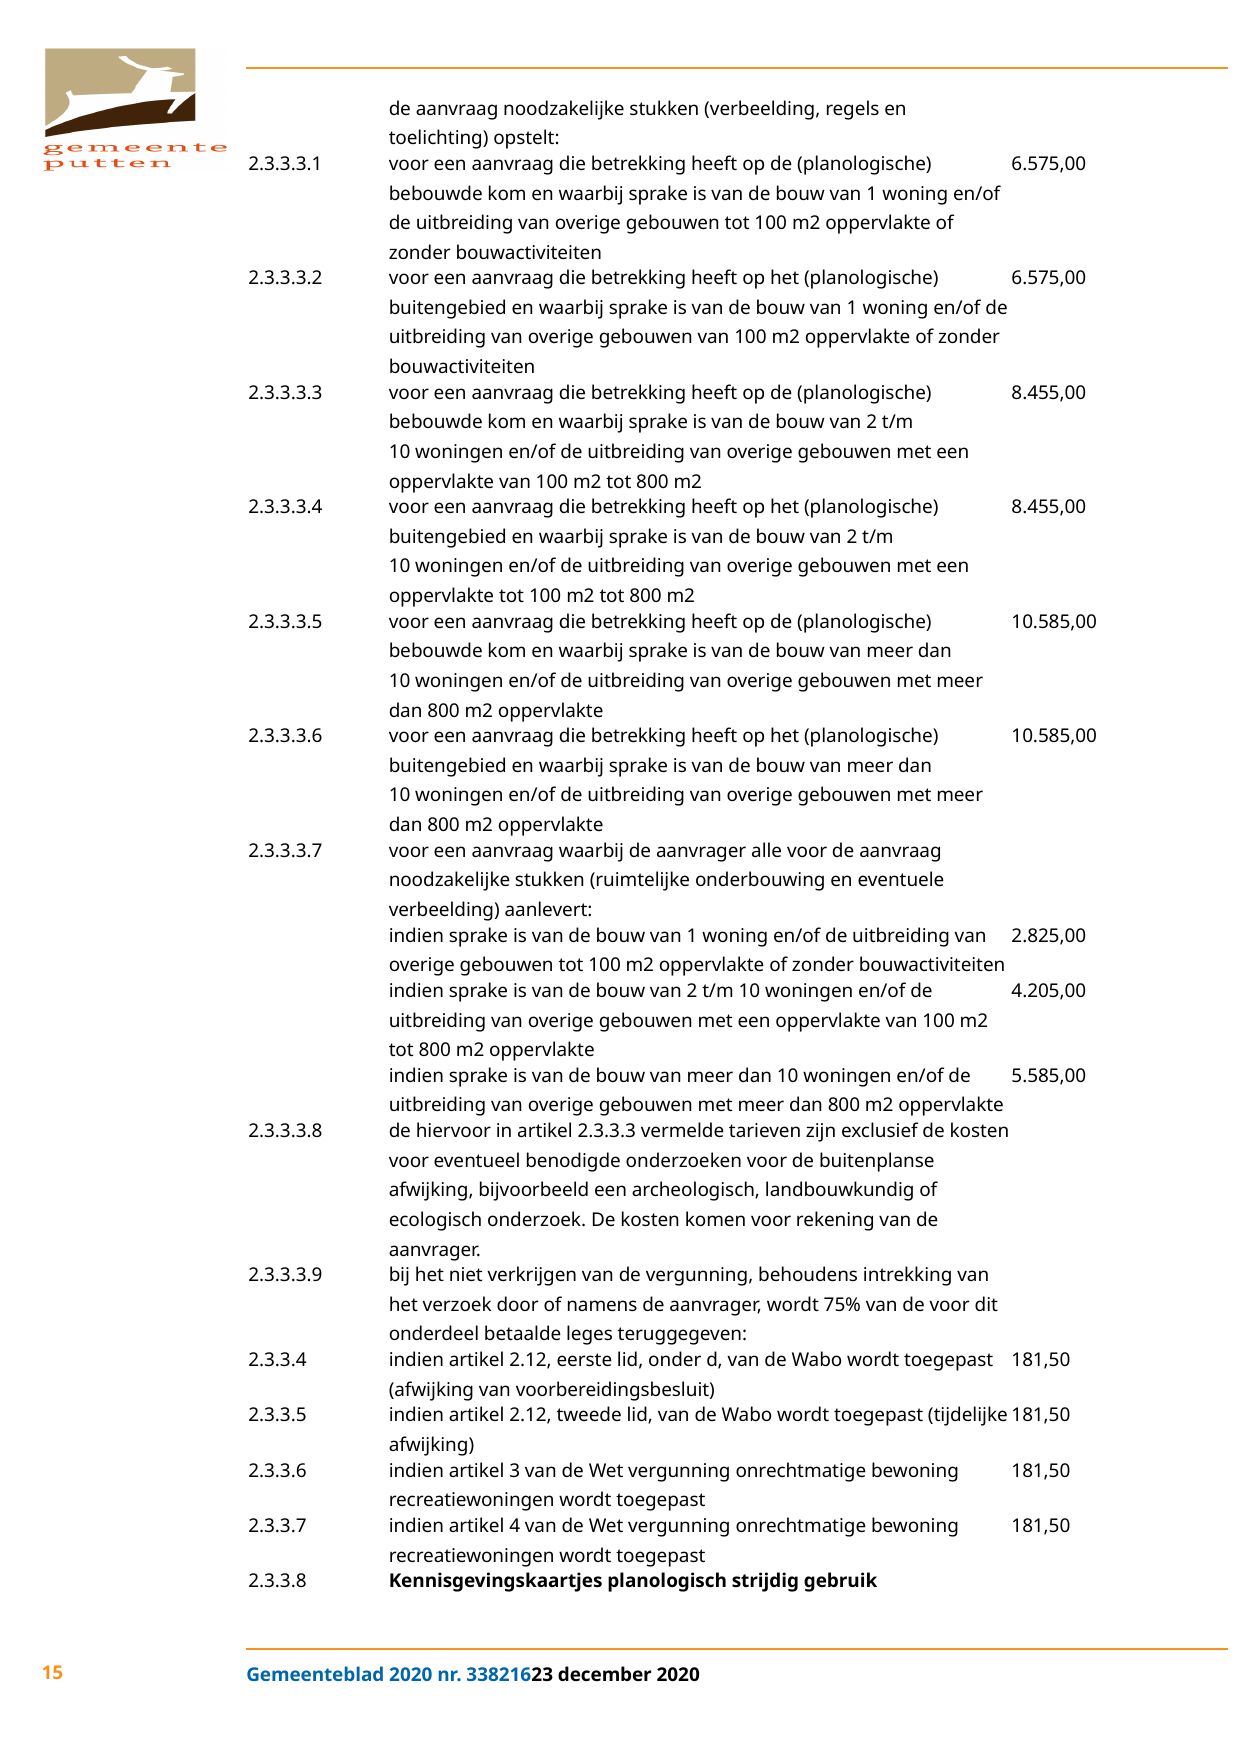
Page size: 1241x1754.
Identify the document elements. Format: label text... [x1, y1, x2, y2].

table_cell 2.3.3.7 [248, 1512, 388, 1568]
table_cell 181,50 [1011, 1512, 1152, 1568]
table_cell indien sprake is van de bouw van 2 t/m 10 woningen en/of de uitbreiding van overige gebouwen met een oppervlakte van 100 m2 tot 800 m2 oppervlakte [389, 977, 1011, 1062]
picture [41, 47, 231, 172]
table_cell 2.3.3.8 [248, 1568, 388, 1593]
table_cell 2.3.3.3.8 [248, 1118, 388, 1261]
table_cell voor een aanvraag die betrekking heeft op het (planologische) buitengebied en waarbij sprake is van de bouw van 1 woning en/of de uitbreiding van overige gebouwen van 100 m2 oppervlakte of zonder bouwactiviteiten [389, 265, 1011, 379]
table_cell indien sprake is van de bouw van meer dan 10 woningen en/of de uitbreiding van overige gebouwen met meer dan 800 m2 oppervlakte [389, 1062, 1011, 1117]
table_cell voor een aanvraag die betrekking heeft op het (planologische) buitengebied en waarbij sprake is van de bouw van meer dan 10 woningen en/of de uitbreiding van overige gebouwen met meer dan 800 m2 oppervlakte [389, 723, 1011, 837]
table_cell [1011, 837, 1152, 922]
table_cell 2.3.3.3.6 [248, 723, 388, 837]
table_cell voor een aanvraag waarbij de aanvrager alle voor de aanvraag noodzakelijke stukken (ruimtelijke onderbouwing en eventuele verbeelding) aanlevert: [389, 837, 1011, 922]
table_cell 10.585,00 [1011, 723, 1152, 837]
table_cell 2.3.3.3.3 [248, 379, 388, 493]
table_cell [1011, 1261, 1152, 1346]
table_cell indien artikel 2.12, tweede lid, van de Wabo wordt toegepast (tijdelijke afwijking) [389, 1402, 1011, 1457]
table_cell 2.3.3.5 [248, 1402, 388, 1457]
table_cell [248, 95, 388, 150]
table_cell 2.3.3.3.2 [248, 265, 388, 379]
table_cell bij het niet verkrijgen van de vergunning, behoudens intrekking van het verzoek door of namens de aanvrager, wordt 75% van de voor dit onderdeel betaalde leges teruggegeven: [389, 1261, 1011, 1346]
table_cell Kennisgevingskaartjes planologisch strijdig gebruik [389, 1568, 1011, 1593]
table_cell indien artikel 2.12, eerste lid, onder d, van de Wabo wordt toegepast (afwijking van voorbereidingsbesluit) [389, 1346, 1011, 1402]
table_cell 2.3.3.3.4 [248, 494, 388, 608]
table_cell 2.3.3.4 [248, 1346, 388, 1402]
table_cell 2.3.3.3.9 [248, 1261, 388, 1346]
table_cell 4.205,00 [1011, 977, 1152, 1062]
table_cell indien artikel 3 van de Wet vergunning onrechtmatige bewoning recreatiewoningen wordt toegepast [389, 1457, 1011, 1512]
table_cell [248, 1062, 388, 1117]
table_cell 5.585,00 [1011, 1062, 1152, 1117]
table_cell indien artikel 4 van de Wet vergunning onrechtmatige bewoning recreatiewoningen wordt toegepast [389, 1512, 1011, 1568]
table_cell de hiervoor in artikel 2.3.3.3 vermelde tarieven zijn exclusief de kosten voor eventueel benodigde onderzoeken voor de buitenplanse afwijking, bijvoorbeeld een archeologisch, landbouwkundig of ecologisch onderzoek. De kosten komen voor rekening van de aanvrager. [389, 1118, 1011, 1261]
table_cell 2.3.3.3.7 [248, 837, 388, 922]
table_cell [248, 922, 388, 977]
table_cell 6.575,00 [1011, 150, 1152, 264]
table_cell 8.455,00 [1011, 379, 1152, 493]
table_cell 2.3.3.3.5 [248, 608, 388, 722]
table_cell 181,50 [1011, 1457, 1152, 1512]
table_cell 2.3.3.6 [248, 1457, 388, 1512]
table_cell de aanvraag noodzakelijke stukken (verbeelding, regels en toelichting) opstelt: [389, 95, 1011, 150]
table_cell 6.575,00 [1011, 265, 1152, 379]
table_cell voor een aanvraag die betrekking heeft op de (planologische) bebouwde kom en waarbij sprake is van de bouw van 2 t/m 10 woningen en/of de uitbreiding van overige gebouwen met een oppervlakte van 100 m2 tot 800 m2 [389, 379, 1011, 493]
table_cell [248, 977, 388, 1062]
table_cell [1011, 95, 1152, 150]
table_cell [1011, 1118, 1152, 1261]
table_cell 181,50 [1011, 1346, 1152, 1402]
table_cell 8.455,00 [1011, 494, 1152, 608]
table_cell voor een aanvraag die betrekking heeft op de (planologische) bebouwde kom en waarbij sprake is van de bouw van meer dan 10 woningen en/of de uitbreiding van overige gebouwen met meer dan 800 m2 oppervlakte [389, 608, 1011, 722]
table_cell 2.825,00 [1011, 922, 1152, 977]
table_cell 10.585,00 [1011, 608, 1152, 722]
table_cell 2.3.3.3.1 [248, 150, 388, 264]
table_cell 181,50 [1011, 1402, 1152, 1457]
table_cell voor een aanvraag die betrekking heeft op de (planologische) bebouwde kom en waarbij sprake is van de bouw van 1 woning en/of de uitbreiding van overige gebouwen tot 100 m2 oppervlakte of zonder bouwactiviteiten [389, 150, 1011, 264]
table_cell [1011, 1568, 1152, 1593]
table_cell voor een aanvraag die betrekking heeft op het (planologische) buitengebied en waarbij sprake is van de bouw van 2 t/m 10 woningen en/of de uitbreiding van overige gebouwen met een oppervlakte tot 100 m2 tot 800 m2 [389, 494, 1011, 608]
table_cell indien sprake is van de bouw van 1 woning en/of de uitbreiding van overige gebouwen tot 100 m2 oppervlakte of zonder bouwactiviteiten [389, 922, 1011, 977]
